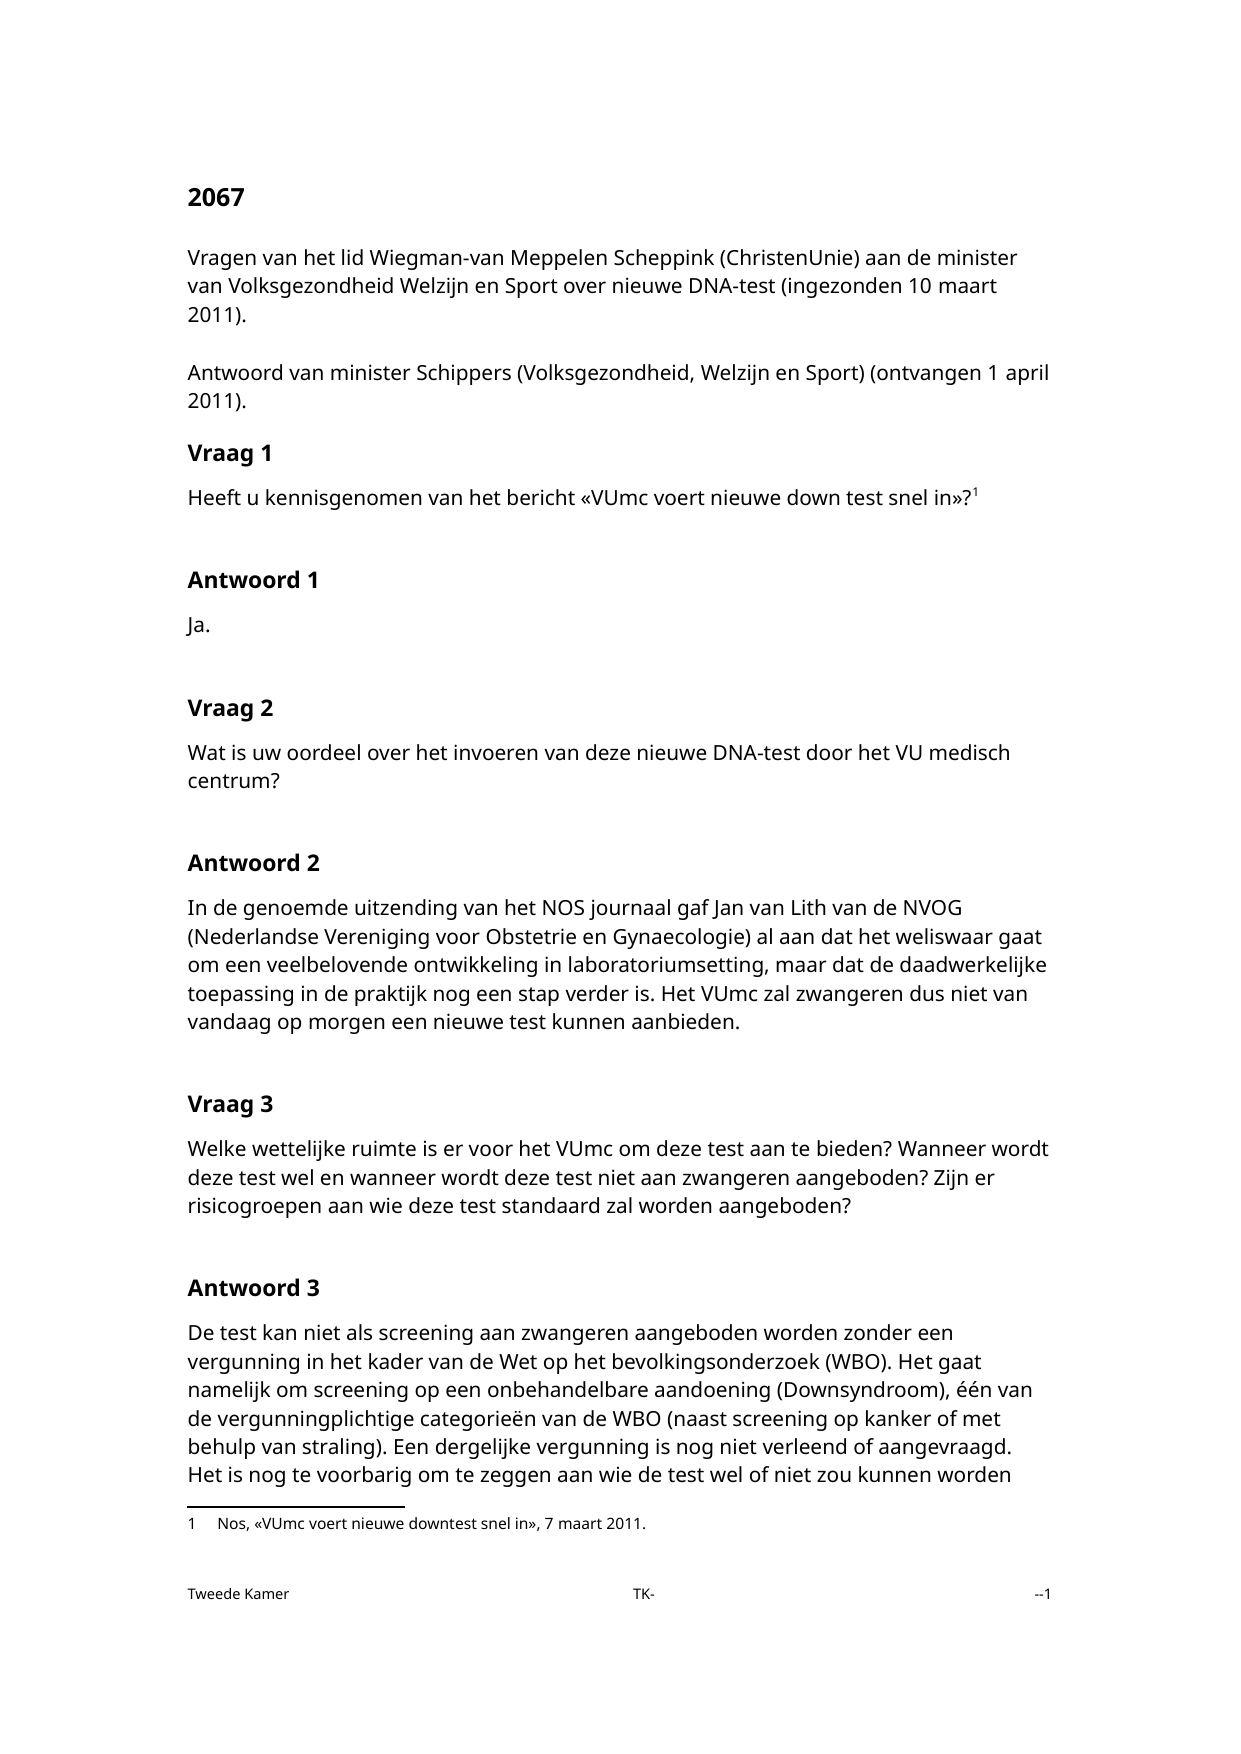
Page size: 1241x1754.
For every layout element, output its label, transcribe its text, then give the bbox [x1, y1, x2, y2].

text Nos, «VUmc voert nieuwe downtest snel in», 7 maart 2011. [187, 1506, 1053, 1534]
text Heeft u kennisgenomen van het bericht «VUmc voert nieuwe down test snel in»? [187, 483, 1053, 512]
text Welke wettelijke ruimte is er voor het VUmc om deze test aan te bieden? Wanneer wordt deze test wel en wanneer wordt deze test niet aan zwangeren aangeboden? Zijn er risicogroepen aan wie deze test standaard zal worden aangeboden? [187, 1134, 1053, 1220]
text Antwoord van minister Schippers (Volksgezondheid, Welzijn en Sport) (ontvangen 1 april 2011). [187, 358, 1053, 415]
subtitle Vraag 1 [187, 437, 1053, 468]
subtitle Antwoord 1 [187, 564, 1053, 596]
subtitle Antwoord 2 [187, 847, 1053, 878]
text 2067 [187, 179, 1053, 213]
text De test kan niet als screening aan zwangeren aangeboden worden zonder een vergunning in het kader van de Wet op het bevolkingsonderzoek (WBO). Het gaat namelijk om screening op een onbehandelbare aandoening (Downsyndroom), één van de vergunningplichtige categorieën van de WBO (naast screening op kanker of met behulp van straling). Een dergelijke vergunning is nog niet verleend of aangevraagd. Het is nog te voorbarig om te zeggen aan wie de test wel of niet zou kunnen worden [187, 1318, 1053, 1489]
text Wat is uw oordeel over het invoeren van deze nieuwe DNA-test door het VU medisch centrum? [187, 738, 1053, 795]
subtitle Antwoord 3 [187, 1272, 1053, 1303]
subtitle Vraag 2 [187, 692, 1053, 723]
text In de genoemde uitzending van het NOS journaal gaf Jan van Lith van de NVOG (Nederlandse Vereniging voor Obstetrie en Gynaecologie) al aan dat het weliswaar gaat om een veelbelovende ontwikkeling in laboratoriumsetting, maar dat de daadwerkelijke toepassing in de praktijk nog een stap verder is. Het VUmc zal zwangeren dus niet van vandaag op morgen een nieuwe test kunnen aanbieden. [187, 893, 1053, 1036]
text Ja. [187, 611, 1053, 639]
subtitle Vraag 3 [187, 1088, 1053, 1119]
text Vragen van het lid Wiegman-van Meppelen Scheppink (ChristenUnie) aan de minister van Volksgezondheid Welzijn en Sport over nieuwe DNA-test (ingezonden 10 maart 2011). [187, 243, 1053, 328]
